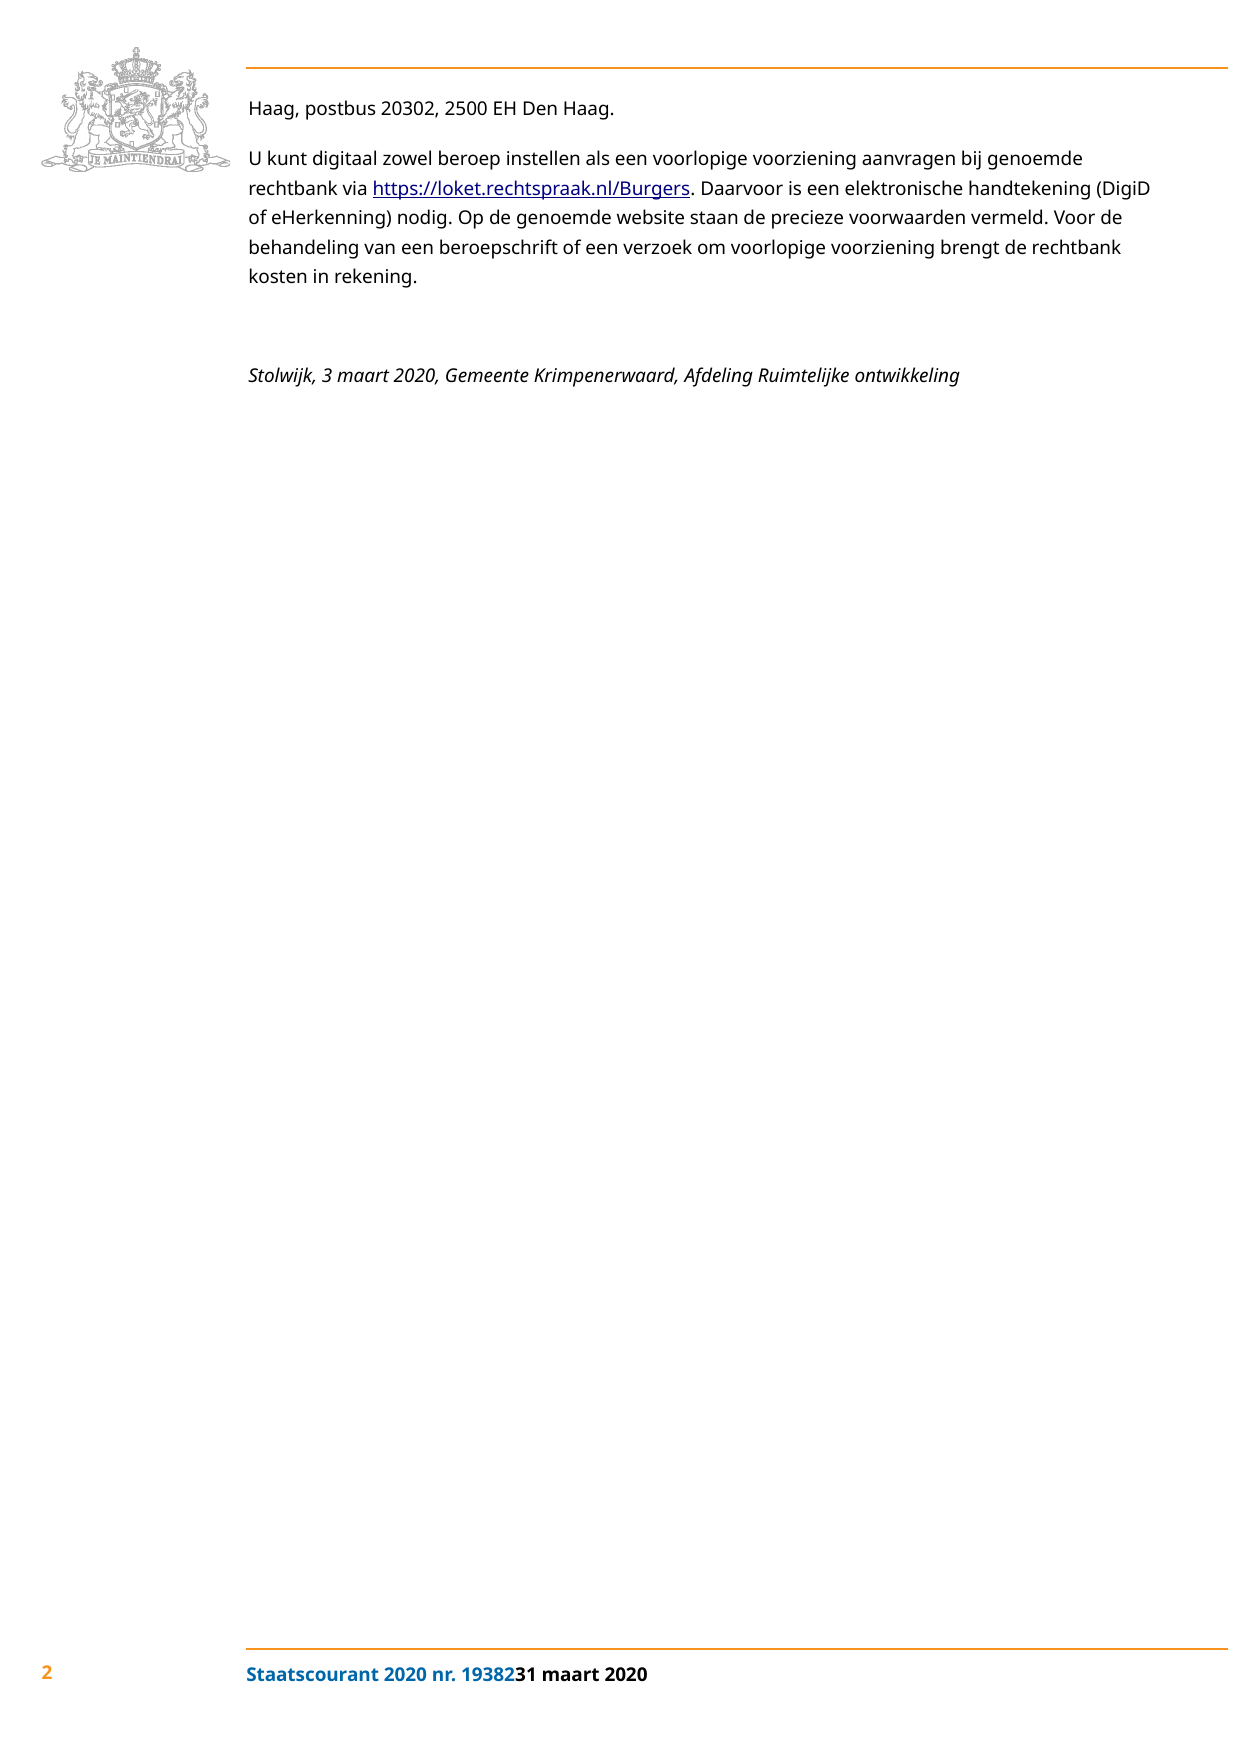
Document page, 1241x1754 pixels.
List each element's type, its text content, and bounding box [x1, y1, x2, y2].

picture [41, 47, 231, 172]
text U kunt digitaal zowel beroep instellen als een voorlopige voorziening aanvragen bij genoemde rechtbank via https://loket.rechtspraak.nl/Burgers. Daarvoor is een elektronische handtekening (DigiD of eHerkenning) nodig. Op de genoemde website staan de precieze voorwaarden vermeld. Voor de behandeling van een beroepschrift of een verzoek om voorlopige voorziening brengt de rechtbank kosten in rekening. [248, 145, 1152, 289]
text Stolwijk, 3 maart 2020, Gemeente Krimpenerwaard, Afdeling Ruimtelijke ontwikkeling [248, 362, 1152, 387]
text Haag, postbus 20302, 2500 EH Den Haag. [248, 95, 1152, 121]
